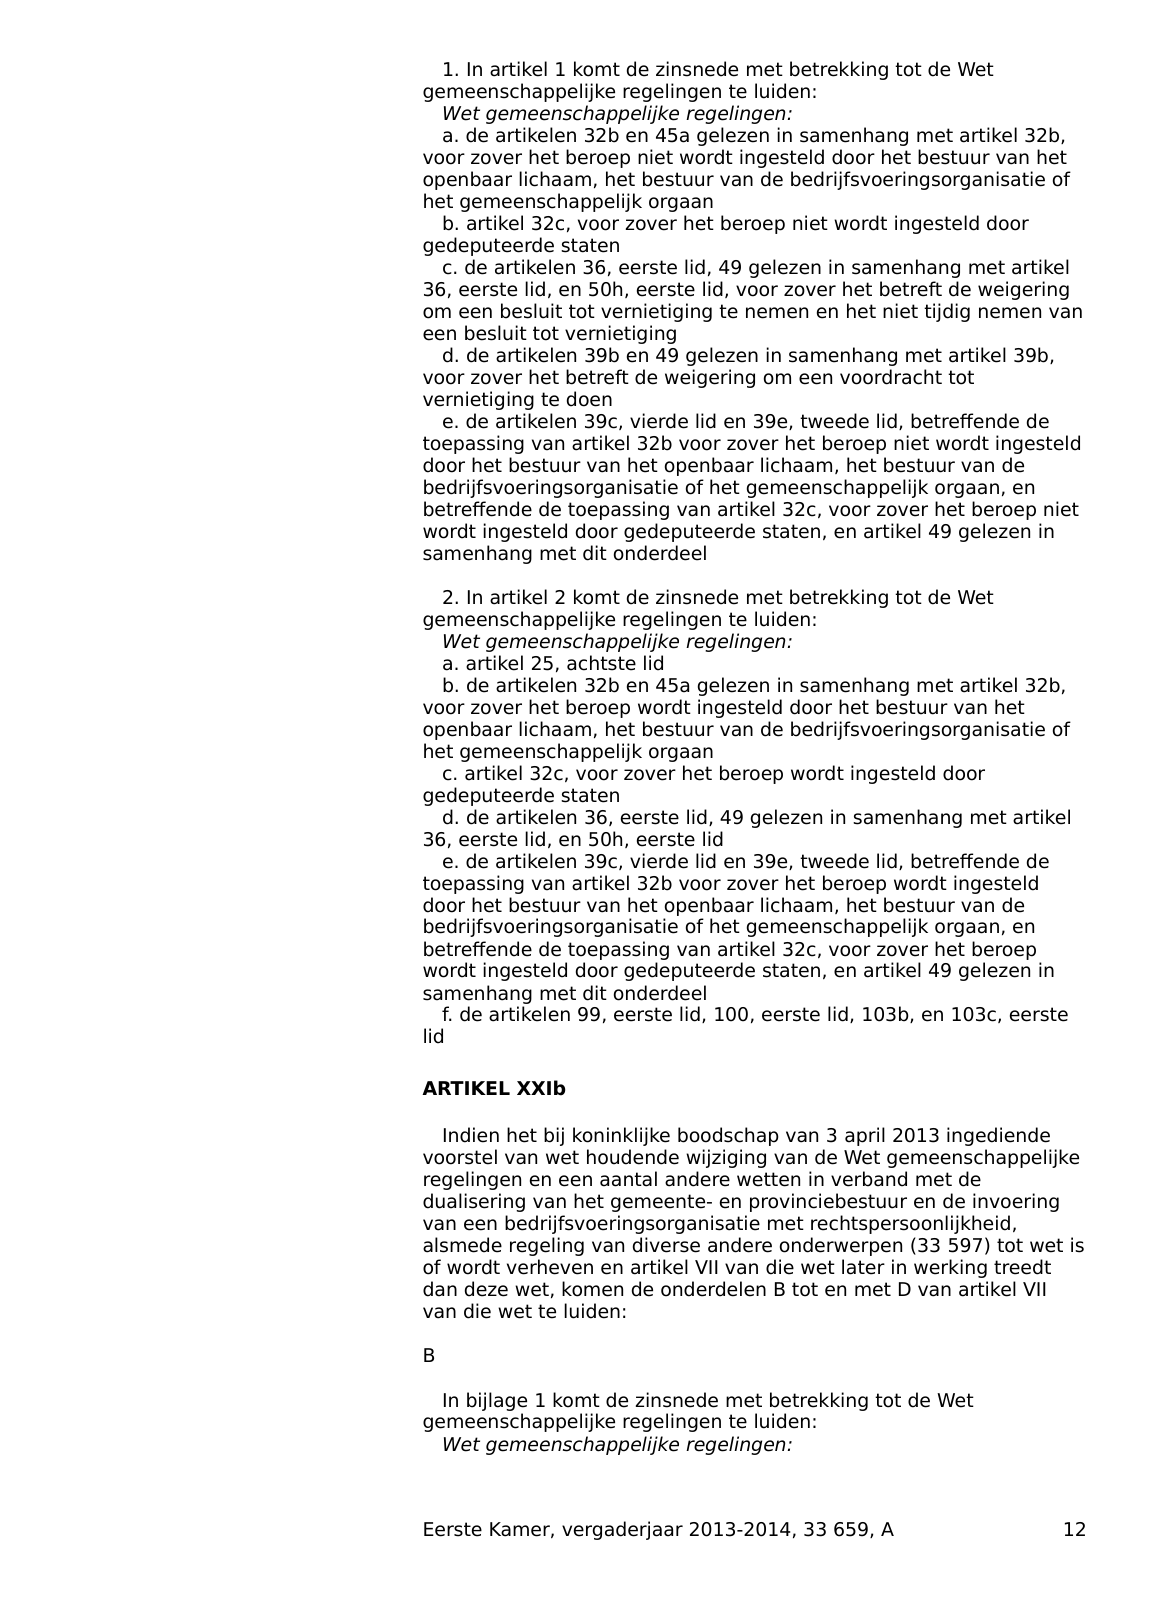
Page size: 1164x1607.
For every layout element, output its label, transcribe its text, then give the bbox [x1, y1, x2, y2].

text e. de artikelen 39c, vierde lid en 39e, tweede lid, betreffende de toepassing van artikel 32b voor zover het beroep niet wordt ingesteld door het bestuur van het openbaar lichaam, het bestuur van de bedrijfsvoeringsorganisatie of het gemeenschappelijk orgaan, en betreffende de toepassing van artikel 32c, voor zover het beroep niet wordt ingesteld door gedeputeerde staten, en artikel 49 gelezen in samenhang met dit onderdeel [422, 411, 1087, 564]
text a. de artikelen 32b en 45a gelezen in samenhang met artikel 32b, voor zover het beroep niet wordt ingesteld door het bestuur van het openbaar lichaam, het bestuur van de bedrijfsvoeringsorganisatie of het gemeenschappelijk orgaan [422, 125, 1087, 213]
text a. artikel 25, achtste lid [422, 653, 1087, 675]
text e. de artikelen 39c, vierde lid en 39e, tweede lid, betreffende de toepassing van artikel 32b voor zover het beroep wordt ingesteld door het bestuur van het openbaar lichaam, het bestuur van de bedrijfsvoeringsorganisatie of het gemeenschappelijk orgaan, en betreffende de toepassing van artikel 32c, voor zover het beroep wordt ingesteld door gedeputeerde staten, en artikel 49 gelezen in samenhang met dit onderdeel [422, 851, 1087, 1004]
text c. de artikelen 36, eerste lid, 49 gelezen in samenhang met artikel 36, eerste lid, en 50h, eerste lid, voor zover het betreft de weigering om een besluit tot vernietiging te nemen en het niet tijdig nemen van een besluit tot vernietiging [422, 257, 1087, 345]
text b. artikel 32c, voor zover het beroep niet wordt ingesteld door gedeputeerde staten [422, 213, 1087, 257]
text b. de artikelen 32b en 45a gelezen in samenhang met artikel 32b, voor zover het beroep wordt ingesteld door het bestuur van het openbaar lichaam, het bestuur van de bedrijfsvoeringsorganisatie of het gemeenschappelijk orgaan [422, 675, 1087, 763]
text 2. In artikel 2 komt de zinsnede met betrekking tot de Wet gemeenschappelijke regelingen te luiden: [422, 587, 1087, 631]
text f. de artikelen 99, eerste lid, 100, eerste lid, 103b, en 103c, eerste lid [422, 1004, 1087, 1048]
text B [422, 1345, 1087, 1367]
text 1. In artikel 1 komt de zinsnede met betrekking tot de Wet gemeenschappelijke regelingen te luiden: [422, 59, 1087, 103]
text Indien het bij koninklijke boodschap van 3 april 2013 ingediende voorstel van wet houdende wijziging van de Wet gemeenschappelijke regelingen en een aantal andere wetten in verband met de dualisering van het gemeente- en provinciebestuur en de invoering van een bedrijfsvoeringsorganisatie met rechtspersoonlijkheid, alsmede regeling van diverse andere onderwerpen (33 597) tot wet is of wordt verheven en artikel VII van die wet later in werking treedt dan deze wet, komen de onderdelen B tot en met D van artikel VII van die wet te luiden: [422, 1125, 1087, 1323]
text In bijlage 1 komt de zinsnede met betrekking tot de Wet gemeenschappelijke regelingen te luiden: [422, 1389, 1087, 1433]
text Wet gemeenschappelijke regelingen: [422, 103, 1087, 125]
text Wet gemeenschappelijke regelingen: [422, 631, 1087, 653]
text d. de artikelen 39b en 49 gelezen in samenhang met artikel 39b, voor zover het betreft de weigering om een voordracht tot vernietiging te doen [422, 345, 1087, 411]
text Wet gemeenschappelijke regelingen: [422, 1433, 1087, 1455]
subtitle ARTIKEL XXIb [422, 1078, 1087, 1100]
text c. artikel 32c, voor zover het beroep wordt ingesteld door gedeputeerde staten [422, 763, 1087, 807]
text d. de artikelen 36, eerste lid, 49 gelezen in samenhang met artikel 36, eerste lid, en 50h, eerste lid [422, 807, 1087, 851]
